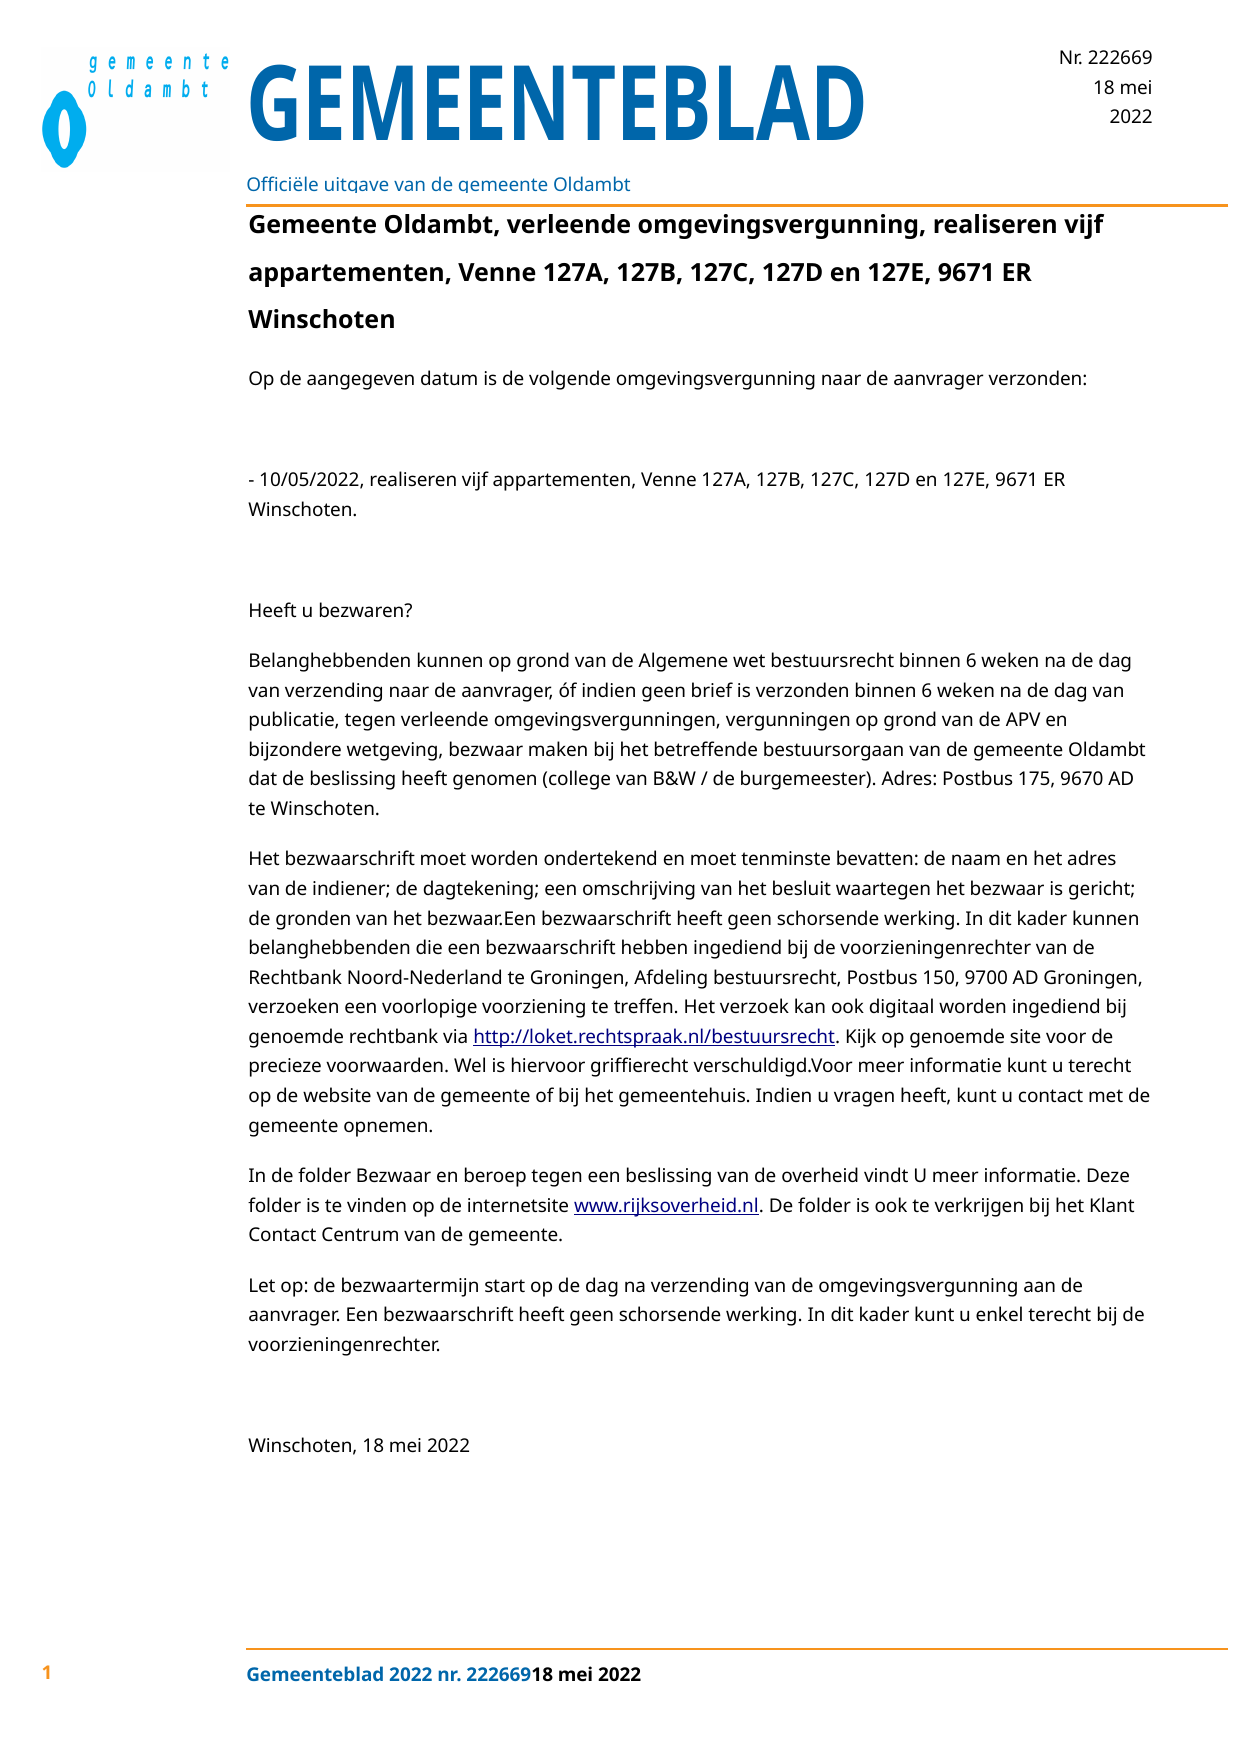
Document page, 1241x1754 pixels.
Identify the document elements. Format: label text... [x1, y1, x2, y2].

text Let op: de bezwaartermijn start op de dag na verzending van de omgevingsvergunning aan de aanvrager. Een bezwaarschrift heeft geen schorsende werking. In dit kader kunt u enkel terecht bij de voorzieningenrechter. [248, 1272, 1152, 1357]
text Op de aangegeven datum is de volgende omgevingsvergunning naar de aanvrager verzonden: [248, 366, 1152, 391]
picture [41, 47, 231, 172]
text Gemeente Oldambt, verleende omgevingsvergunning, realiseren vijf appartementen, Venne 127A, 127B, 127C, 127D en 127E, 9671 ER Winschoten [248, 207, 1152, 336]
text Het bezwaarschrift moet worden ondertekend en moet tenminste bevatten: de naam en het adres van de indiener; de dagtekening; een omschrijving van het besluit waartegen het bezwaar is gericht; de gronden van het bezwaar.Een bezwaarschrift heeft geen schorsende werking. In dit kader kunnen belanghebbenden die een bezwaarschrift hebben ingediend bij de voorzieningenrechter van de Rechtbank Noord-Nederland te Groningen, Afdeling bestuursrecht, Postbus 150, 9700 AD Groningen, verzoeken een voorlopige voorziening te treffen. Het verzoek kan ook digitaal worden ingediend bij genoemde rechtbank via http://loket.rechtspraak.nl/bestuursrecht. Kijk op genoemde site voor de precieze voorwaarden. Wel is hiervoor griffierecht verschuldigd.Voor meer informatie kunt u terecht op de website van de gemeente of bij het gemeentehuis. Indien u vragen heeft, kunt u contact met de gemeente opnemen. [248, 846, 1152, 1137]
text Winschoten, 18 mei 2022 [248, 1432, 1152, 1457]
text - 10/05/2022, realiseren vijf appartementen, Venne 127A, 127B, 127C, 127D en 127E, 9671 ER Winschoten. [248, 466, 1152, 522]
text In de folder Bezwaar en beroep tegen een beslissing van de overheid vindt U meer informatie. Deze folder is te vinden op de internetsite www.rijksoverheid.nl. De folder is ook te verkrijgen bij het Klant Contact Centrum van de gemeente. [248, 1162, 1152, 1247]
text Belanghebbenden kunnen op grond van de Algemene wet bestuursrecht binnen 6 weken na de dag van verzending naar de aanvrager, óf indien geen brief is verzonden binnen 6 weken na de dag van publicatie, tegen verleende omgevingsvergunningen, vergunningen op grond van de APV en bijzondere wetgeving, bezwaar maken bij het betreffende bestuursorgaan van de gemeente Oldambt dat de beslissing heeft genomen (college van B&W / de burgemeester). Adres: Postbus 175, 9670 AD te Winschoten. [248, 647, 1152, 821]
text Heeft u bezwaren? [248, 597, 1152, 622]
